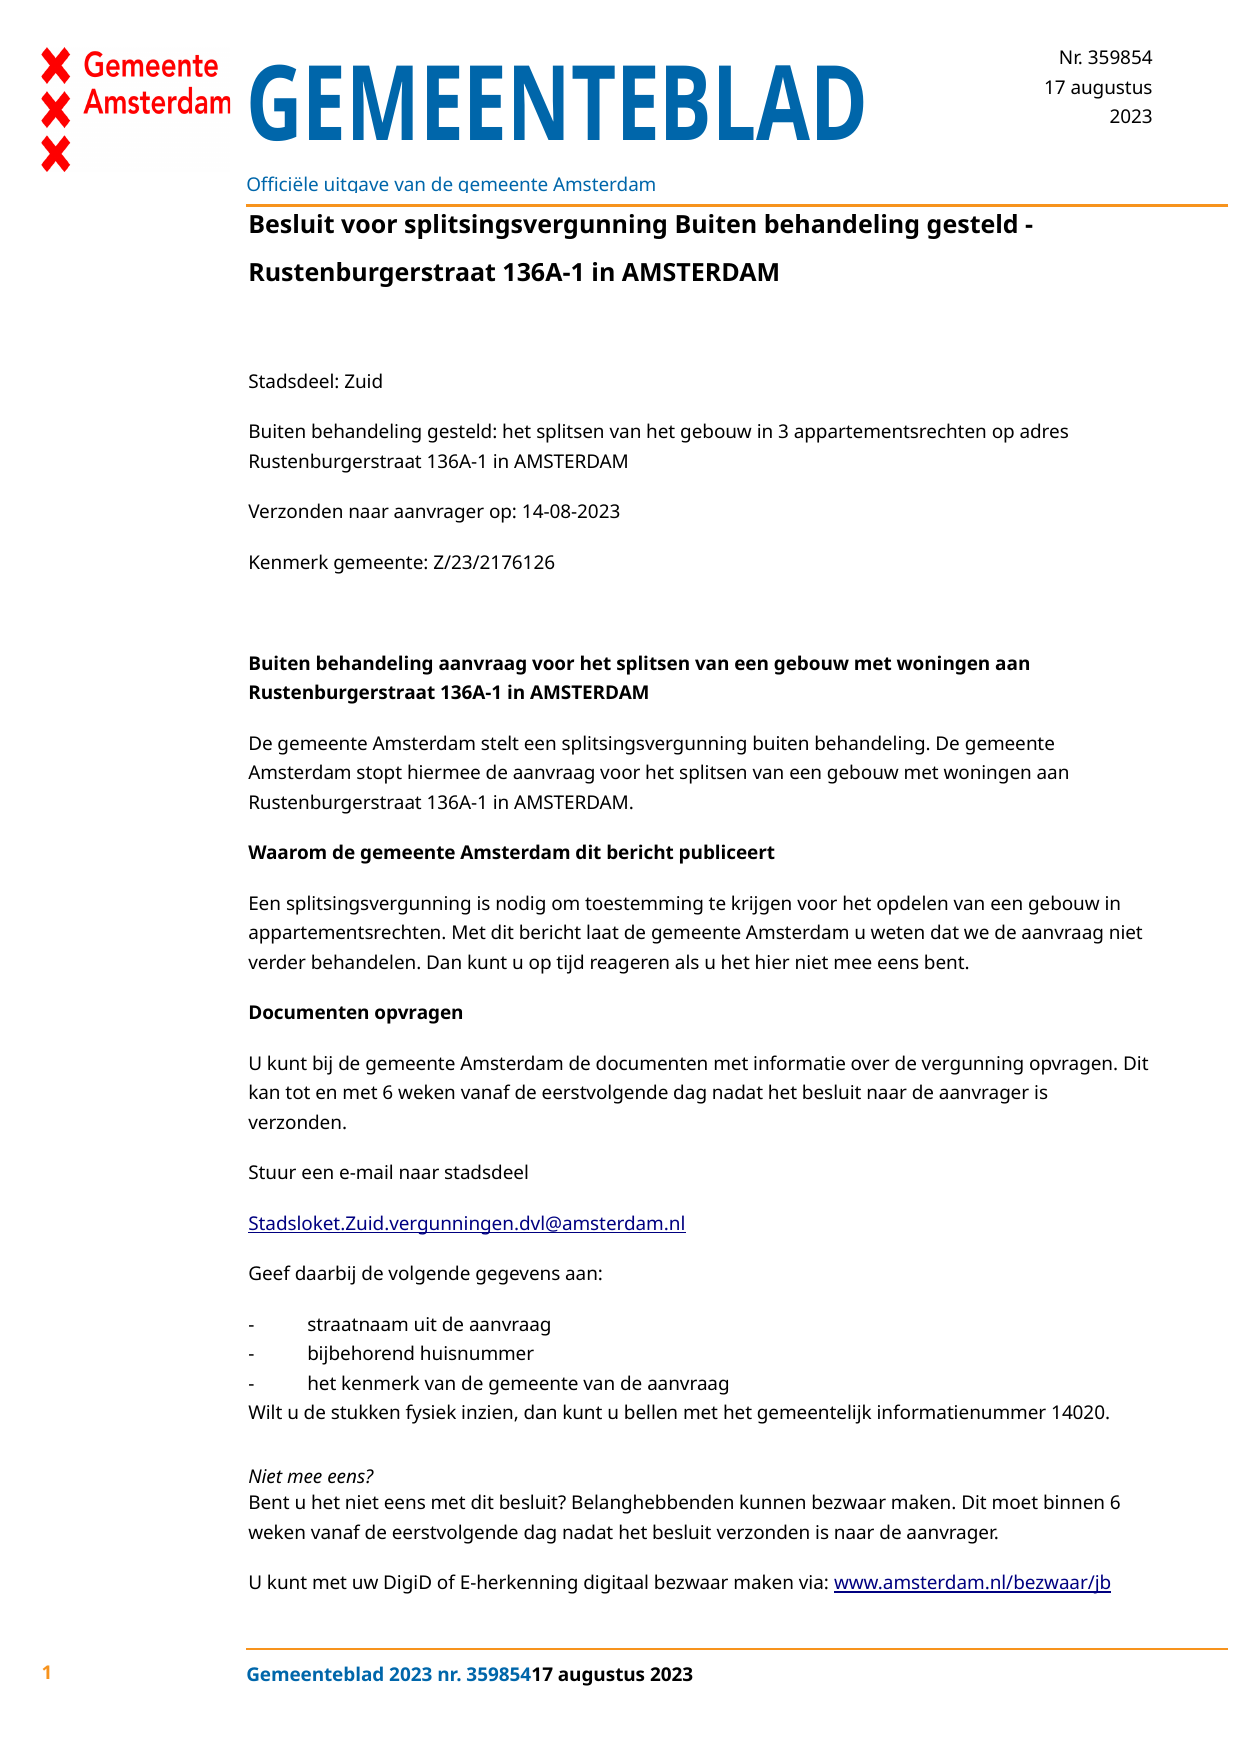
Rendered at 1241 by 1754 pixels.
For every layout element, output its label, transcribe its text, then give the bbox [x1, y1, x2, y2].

text Geef daarbij de volgende gegevens aan: [248, 1260, 1152, 1286]
text Documenten opvragen [248, 999, 1152, 1025]
text U kunt met uw DigiD of E-herkenning digitaal bezwaar maken via: www.amsterdam.nl/bezwaar/jb [248, 1569, 1152, 1595]
text U kunt bij de gemeente Amsterdam de documenten met informatie over de vergunning opvragen. Dit kan tot en met 6 weken vanaf de eerstvolgende dag nadat het besluit naar de aanvrager is verzonden. [248, 1050, 1152, 1135]
text Waarom de gemeente Amsterdam dit bericht publiceert [248, 839, 1152, 865]
list bijbehorend huisnummer [248, 1340, 1152, 1366]
list straatnaam uit de aanvraag [248, 1311, 1152, 1337]
text Stuur een e-mail naar stadsdeel [248, 1159, 1152, 1185]
text Niet mee eens? [248, 1463, 1152, 1489]
list het kenmerk van de gemeente van de aanvraag [248, 1370, 1152, 1396]
text Een splitsingsvergunning is nodig om toestemming te krijgen voor het opdelen van een gebouw in appartementsrechten. Met dit bericht laat de gemeente Amsterdam u weten dat we de aanvraag niet verder behandelen. Dan kunt u op tijd reageren als u het hier niet mee eens bent. [248, 890, 1152, 975]
text De gemeente Amsterdam stelt een splitsingsvergunning buiten behandeling. De gemeente Amsterdam stopt hiermee de aanvraag voor het splitsen van een gebouw met woningen aan Rustenburgerstraat 136A-1 in AMSTERDAM. [248, 730, 1152, 815]
text Wilt u de stukken fysiek inzien, dan kunt u bellen met het gemeentelijk informatienummer 14020. [248, 1399, 1152, 1425]
text Besluit voor splitsingsvergunning Buiten behandeling gesteld - Rustenburgerstraat 136A-1 in AMSTERDAM [248, 207, 1152, 288]
text Kenmerk gemeente: Z/23/2176126 [248, 549, 1152, 575]
text Buiten behandeling aanvraag voor het splitsen van een gebouw met woningen aan Rustenburgerstraat 136A-1 in AMSTERDAM [248, 650, 1152, 705]
text Stadsloket.Zuid.vergunningen.dvl@amsterdam.nl [248, 1210, 1152, 1236]
picture [41, 47, 231, 172]
text Verzonden naar aanvrager op: 14-08-2023 [248, 499, 1152, 524]
text Stadsdeel: Zuid [248, 368, 1152, 394]
text Bent u het niet eens met dit besluit? Belanghebbenden kunnen bezwaar maken. Dit moet binnen 6 weken vanaf de eerstvolgende dag nadat het besluit verzonden is naar de aanvrager. [248, 1489, 1152, 1544]
text Buiten behandeling gesteld: het splitsen van het gebouw in 3 appartementsrechten op adres Rustenburgerstraat 136A-1 in AMSTERDAM [248, 419, 1152, 474]
